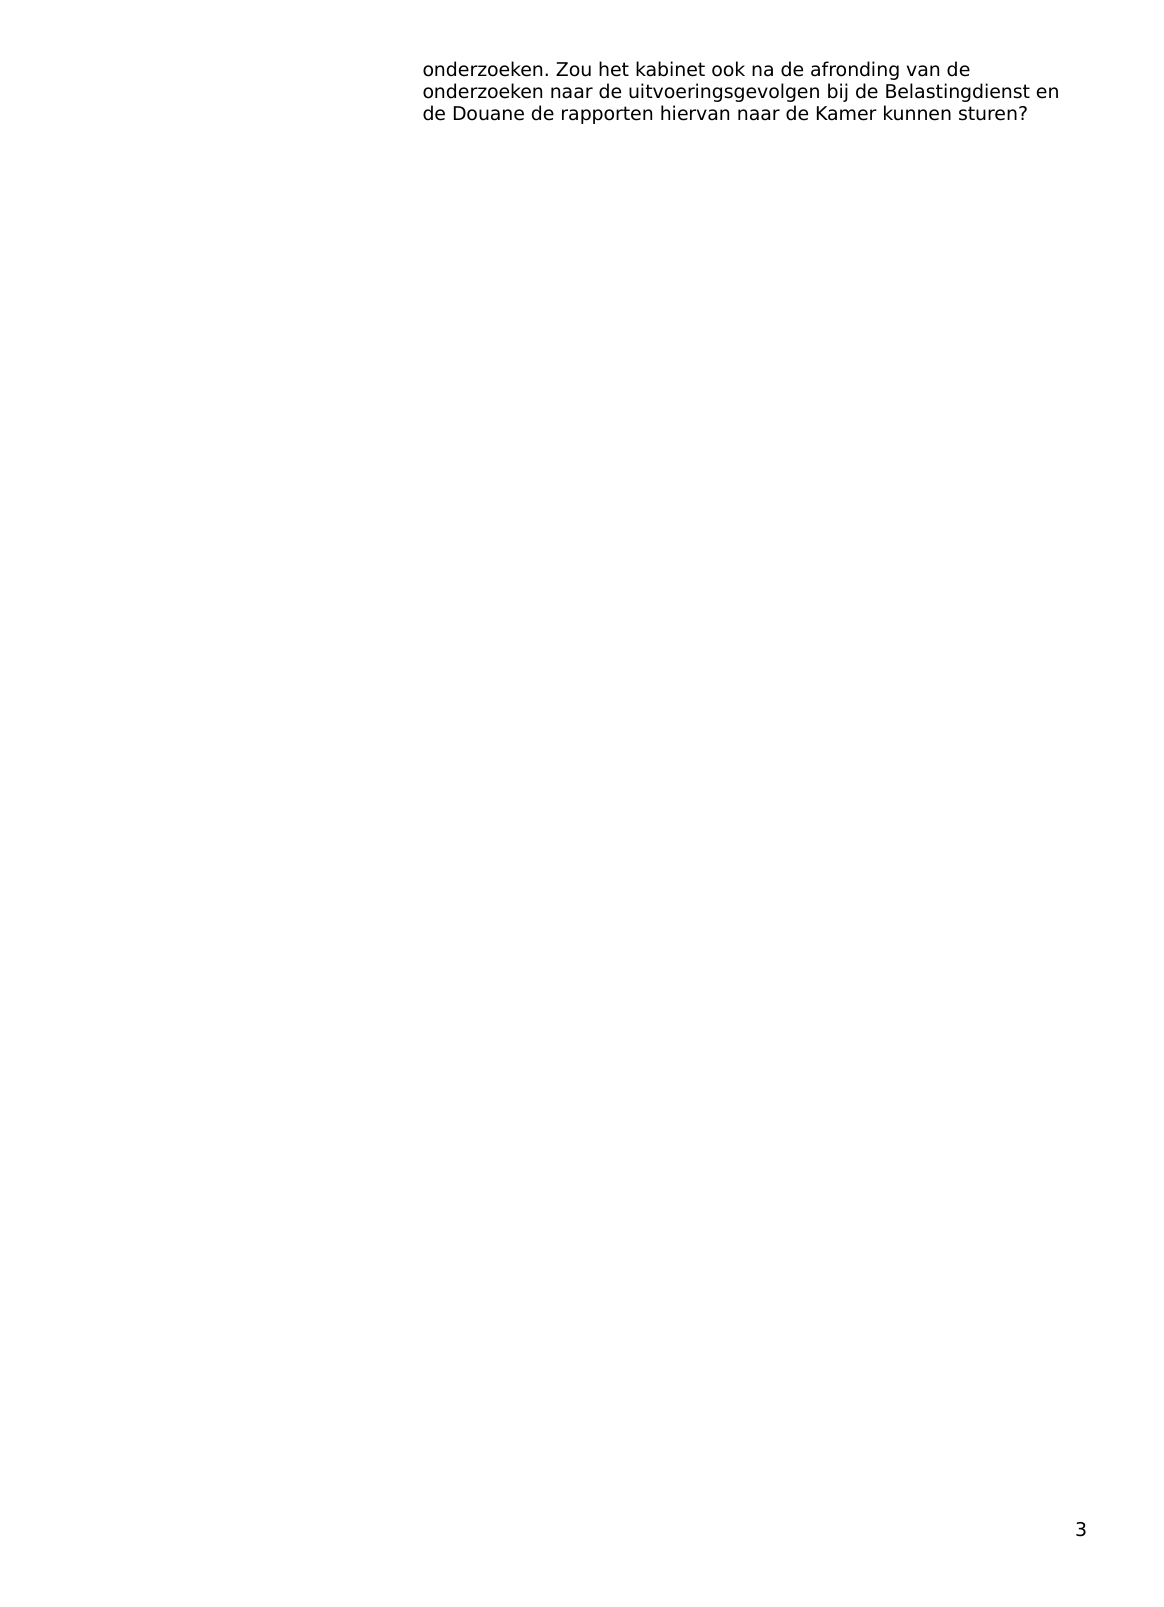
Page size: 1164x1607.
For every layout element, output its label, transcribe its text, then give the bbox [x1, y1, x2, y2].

text onderzoeken. Zou het kabinet ook na de afronding van de onderzoeken naar de uitvoeringsgevolgen bij de Belastingdienst en de Douane de rapporten hiervan naar de Kamer kunnen sturen? [422, 59, 1087, 125]
